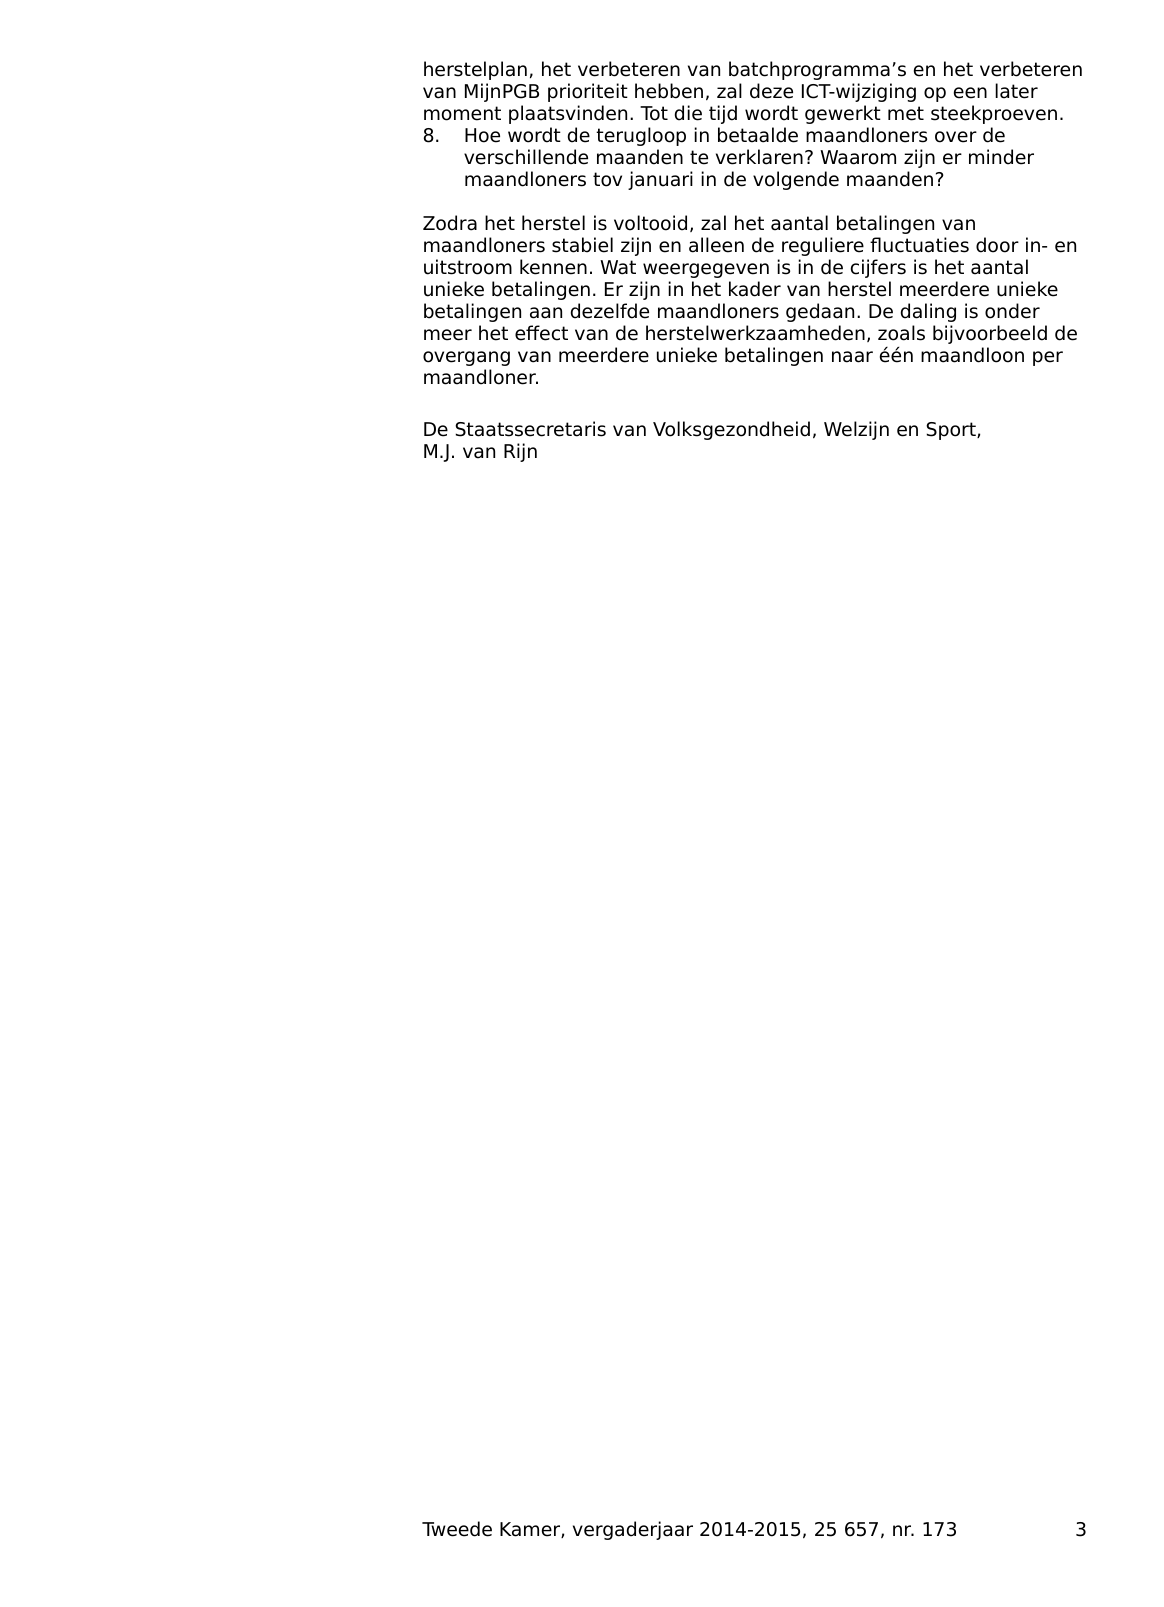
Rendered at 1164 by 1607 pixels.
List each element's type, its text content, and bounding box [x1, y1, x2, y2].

text herstelplan, het verbeteren van batchprogramma’s en het verbeteren van MijnPGB prioriteit hebben, zal deze ICT-wijziging op een later moment plaatsvinden. Tot die tijd wordt gewerkt met steekproeven. [422, 59, 1087, 125]
text De Staatssecretaris van Volksgezondheid, Welzijn en Sport, M.J. van Rijn [422, 419, 1087, 463]
text 8. Hoe wordt de terugloop in betaalde maandloners over de verschillende maanden te verklaren? Waarom zijn er minder maandloners tov januari in de volgende maanden? [422, 125, 1087, 191]
text Zodra het herstel is voltooid, zal het aantal betalingen van maandloners stabiel zijn en alleen de reguliere fluctuaties door in- en uitstroom kennen. Wat weergegeven is in de cijfers is het aantal unieke betalingen. Er zijn in het kader van herstel meerdere unieke betalingen aan dezelfde maandloners gedaan. De daling is onder meer het effect van de herstelwerkzaamheden, zoals bijvoorbeeld de overgang van meerdere unieke betalingen naar één maandloon per maandloner. [422, 213, 1087, 389]
